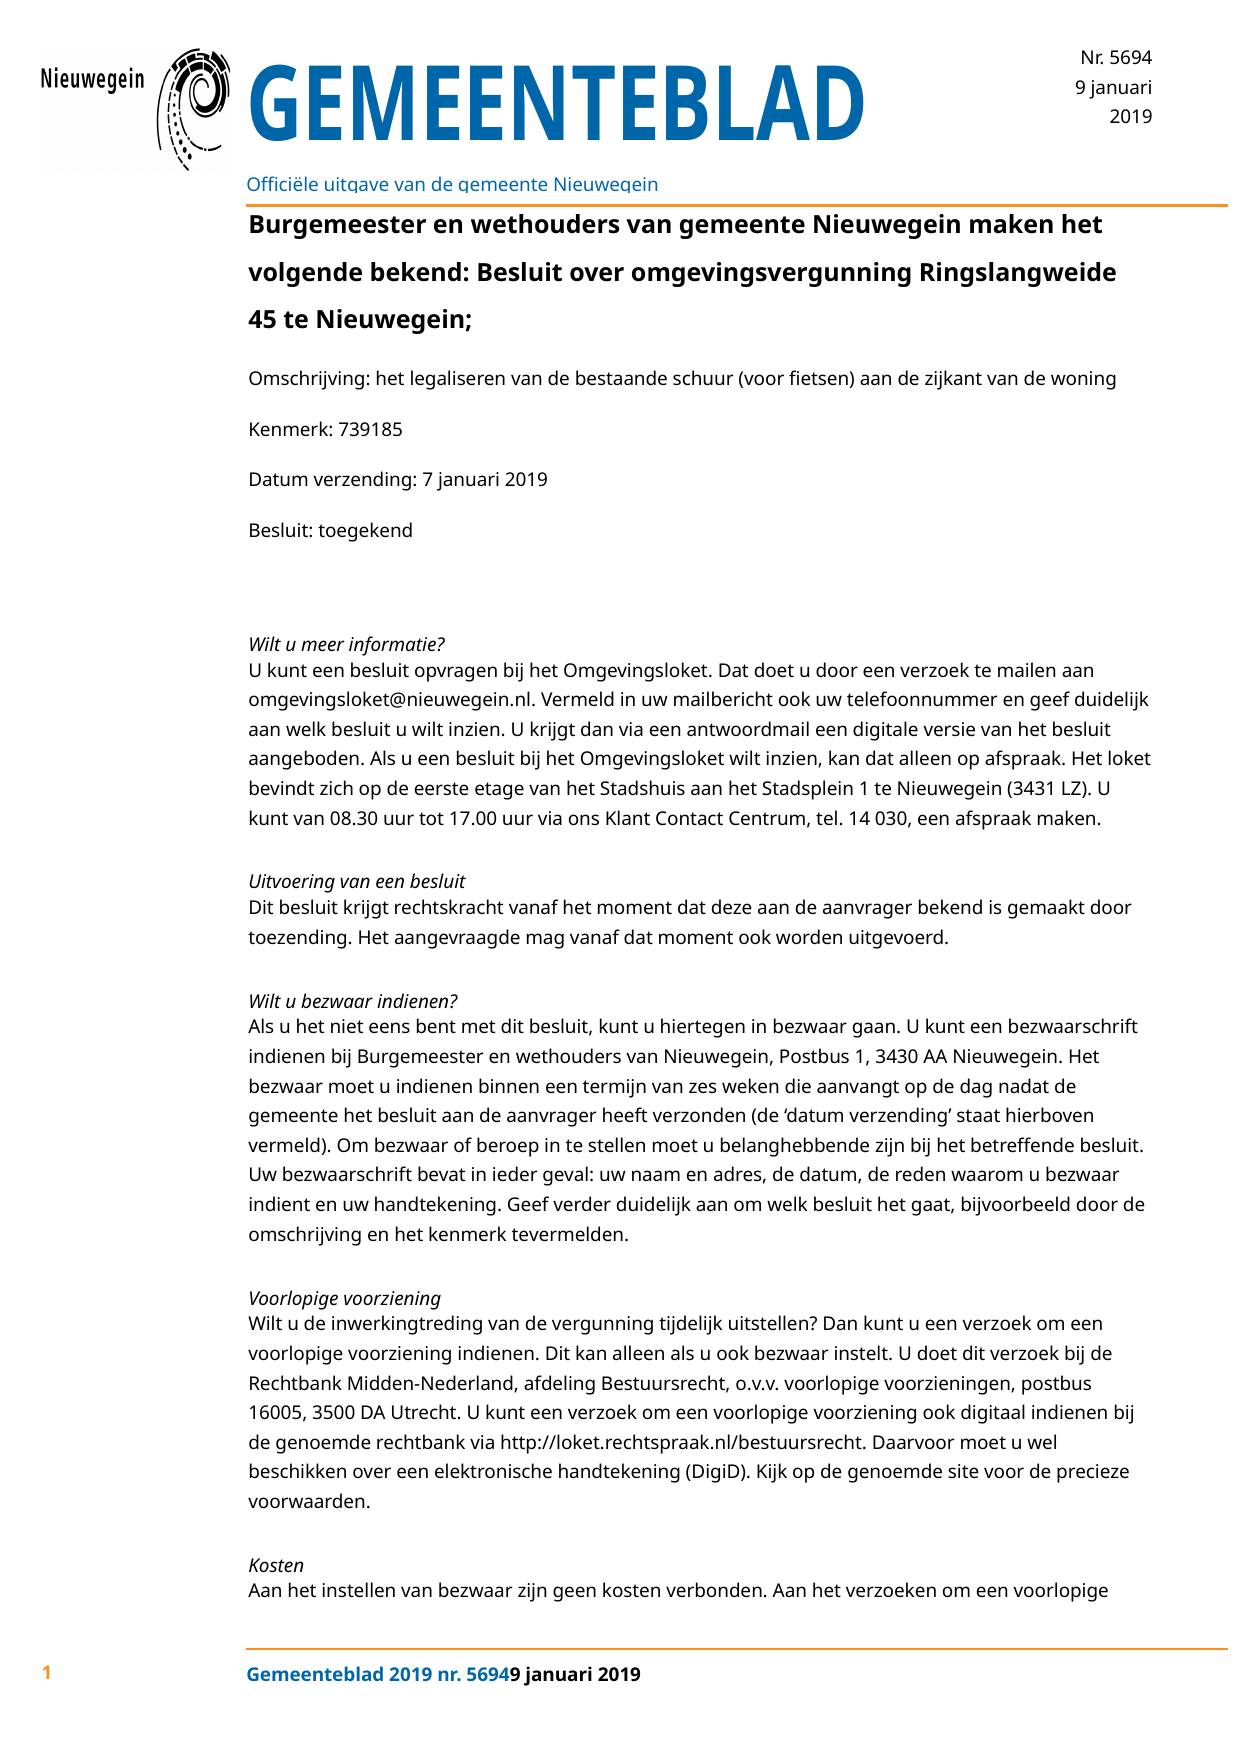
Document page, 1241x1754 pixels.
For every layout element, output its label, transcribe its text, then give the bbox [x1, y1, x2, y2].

text Datum verzending: 7 januari 2019 [248, 466, 1152, 492]
text Omschrijving: het legaliseren van de bestaande schuur (voor fietsen) aan de zijkant van de woning [248, 366, 1152, 391]
picture [41, 47, 231, 172]
text Als u het niet eens bent met dit besluit, kunt u hiertegen in bezwaar gaan. U kunt een bezwaarschrift indienen bij Burgemeester en wethouders van Nieuwegein, Postbus 1, 3430 AA Nieuwegein. Het bezwaar moet u indienen binnen een termijn van zes weken die aanvangt op de dag nadat de gemeente het besluit aan de aanvrager heeft verzonden (de ‘datum verzending’ staat hierboven vermeld). Om bezwaar of beroep in te stellen moet u belanghebbende zijn bij het betreffende besluit. Uw bezwaarschrift bevat in ieder geval: uw naam en adres, de datum, de reden waarom u bezwaar indient en uw handtekening. Geef verder duidelijk aan om welk besluit het gaat, bijvoorbeeld door de omschrijving en het kenmerk tevermelden. [248, 1014, 1152, 1247]
text U kunt een besluit opvragen bij het Omgevingsloket. Dat doet u door een verzoek te mailen aan omgevingsloket@nieuwegein.nl. Vermeld in uw mailbericht ook uw telefoonnummer en geef duidelijk aan welk besluit u wilt inzien. U krijgt dan via een antwoordmail een digitale versie van het besluit aangeboden. Als u een besluit bij het Omgevingsloket wilt inzien, kan dat alleen op afspraak. Het loket bevindt zich op de eerste etage van het Stadshuis aan het Stadsplein 1 te Nieuwegein (3431 LZ). U kunt van 08.30 uur tot 17.00 uur via ons Klant Contact Centrum, tel. 14 030, een afspraak maken. [248, 657, 1152, 831]
text Voorlopige voorziening [248, 1285, 1152, 1311]
text Wilt u de inwerkingtreding van de vergunning tijdelijk uitstellen? Dan kunt u een verzoek om een voorlopige voorziening indienen. Dit kan alleen als u ook bezwaar instelt. U doet dit verzoek bij de Rechtbank Midden-Nederland, afdeling Bestuursrecht, o.v.v. voorlopige voorzieningen, postbus 16005, 3500 DA Utrecht. U kunt een verzoek om een voorlopige voorziening ook digitaal indienen bij de genoemde rechtbank via http://loket.rechtspraak.nl/bestuursrecht. Daarvoor moet u wel beschikken over een elektronische handtekening (DigiD). Kijk op de genoemde site voor de precieze voorwaarden. [248, 1311, 1152, 1514]
text Kenmerk: 739185 [248, 416, 1152, 442]
text Uitvoering van een besluit [248, 869, 1152, 894]
text Dit besluit krijgt rechtskracht vanaf het moment dat deze aan de aanvrager bekend is gemaakt door toezending. Het aangevraagde mag vanaf dat moment ook worden uitgevoerd. [248, 894, 1152, 950]
text Besluit: toegekend [248, 517, 1152, 542]
text Burgemeester en wethouders van gemeente Nieuwegein maken het volgende bekend: Besluit over omgevingsvergunning Ringslangweide 45 te Nieuwegein; [248, 207, 1152, 336]
text Wilt u meer informatie? [248, 631, 1152, 657]
text Kosten [248, 1552, 1152, 1578]
text Aan het instellen van bezwaar zijn geen kosten verbonden. Aan het verzoeken om een voorlopige [248, 1578, 1152, 1603]
text Wilt u bezwaar indienen? [248, 988, 1152, 1014]
